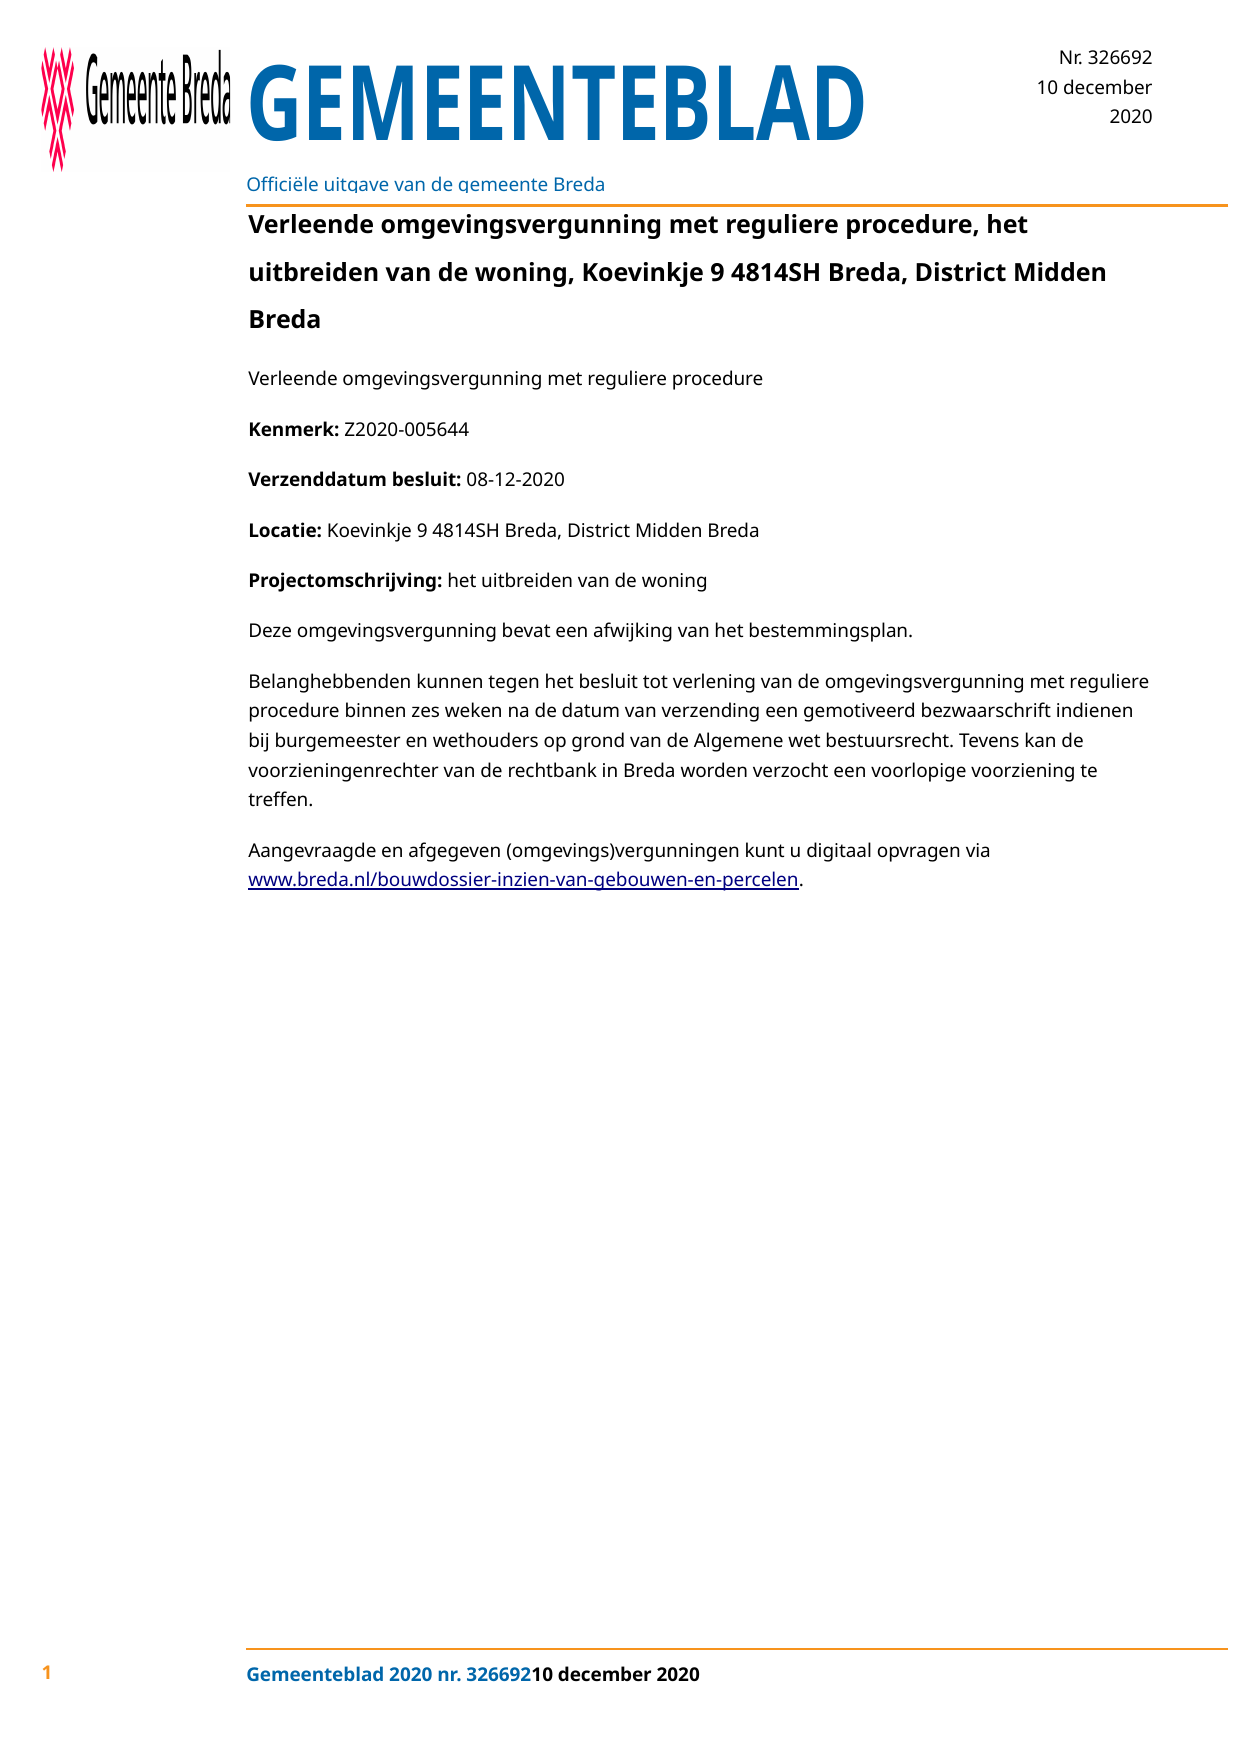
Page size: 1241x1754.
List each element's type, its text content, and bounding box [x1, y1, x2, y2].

text Verleende omgevingsvergunning met reguliere procedure [248, 366, 1152, 391]
text Kenmerk: Z2020-005644 [248, 416, 1152, 442]
picture [41, 47, 231, 172]
text Verzenddatum besluit: 08-12-2020 [248, 466, 1152, 492]
text Aangevraagde en afgegeven (omgevings)vergunningen kunt u digitaal opvragen via www.breda.nl/bouwdossier-inzien-van-gebouwen-en-percelen. [248, 837, 1152, 892]
text Verleende omgevingsvergunning met reguliere procedure, het uitbreiden van de woning, Koevinkje 9 4814SH Breda, District Midden Breda [248, 207, 1152, 336]
text Locatie: Koevinkje 9 4814SH Breda, District Midden Breda [248, 517, 1152, 542]
text Belanghebbenden kunnen tegen het besluit tot verlening van de omgevingsvergunning met reguliere procedure binnen zes weken na de datum van verzending een gemotiveerd bezwaarschrift indienen bij burgemeester en wethouders op grond van de Algemene wet bestuursrecht. Tevens kan de voorzieningenrechter van de rechtbank in Breda worden verzocht een voorlopige voorziening te treffen. [248, 668, 1152, 812]
text Projectomschrijving: het uitbreiden van de woning [248, 567, 1152, 593]
text Deze omgevingsvergunning bevat een afwijking van het bestemmingsplan. [248, 618, 1152, 643]
